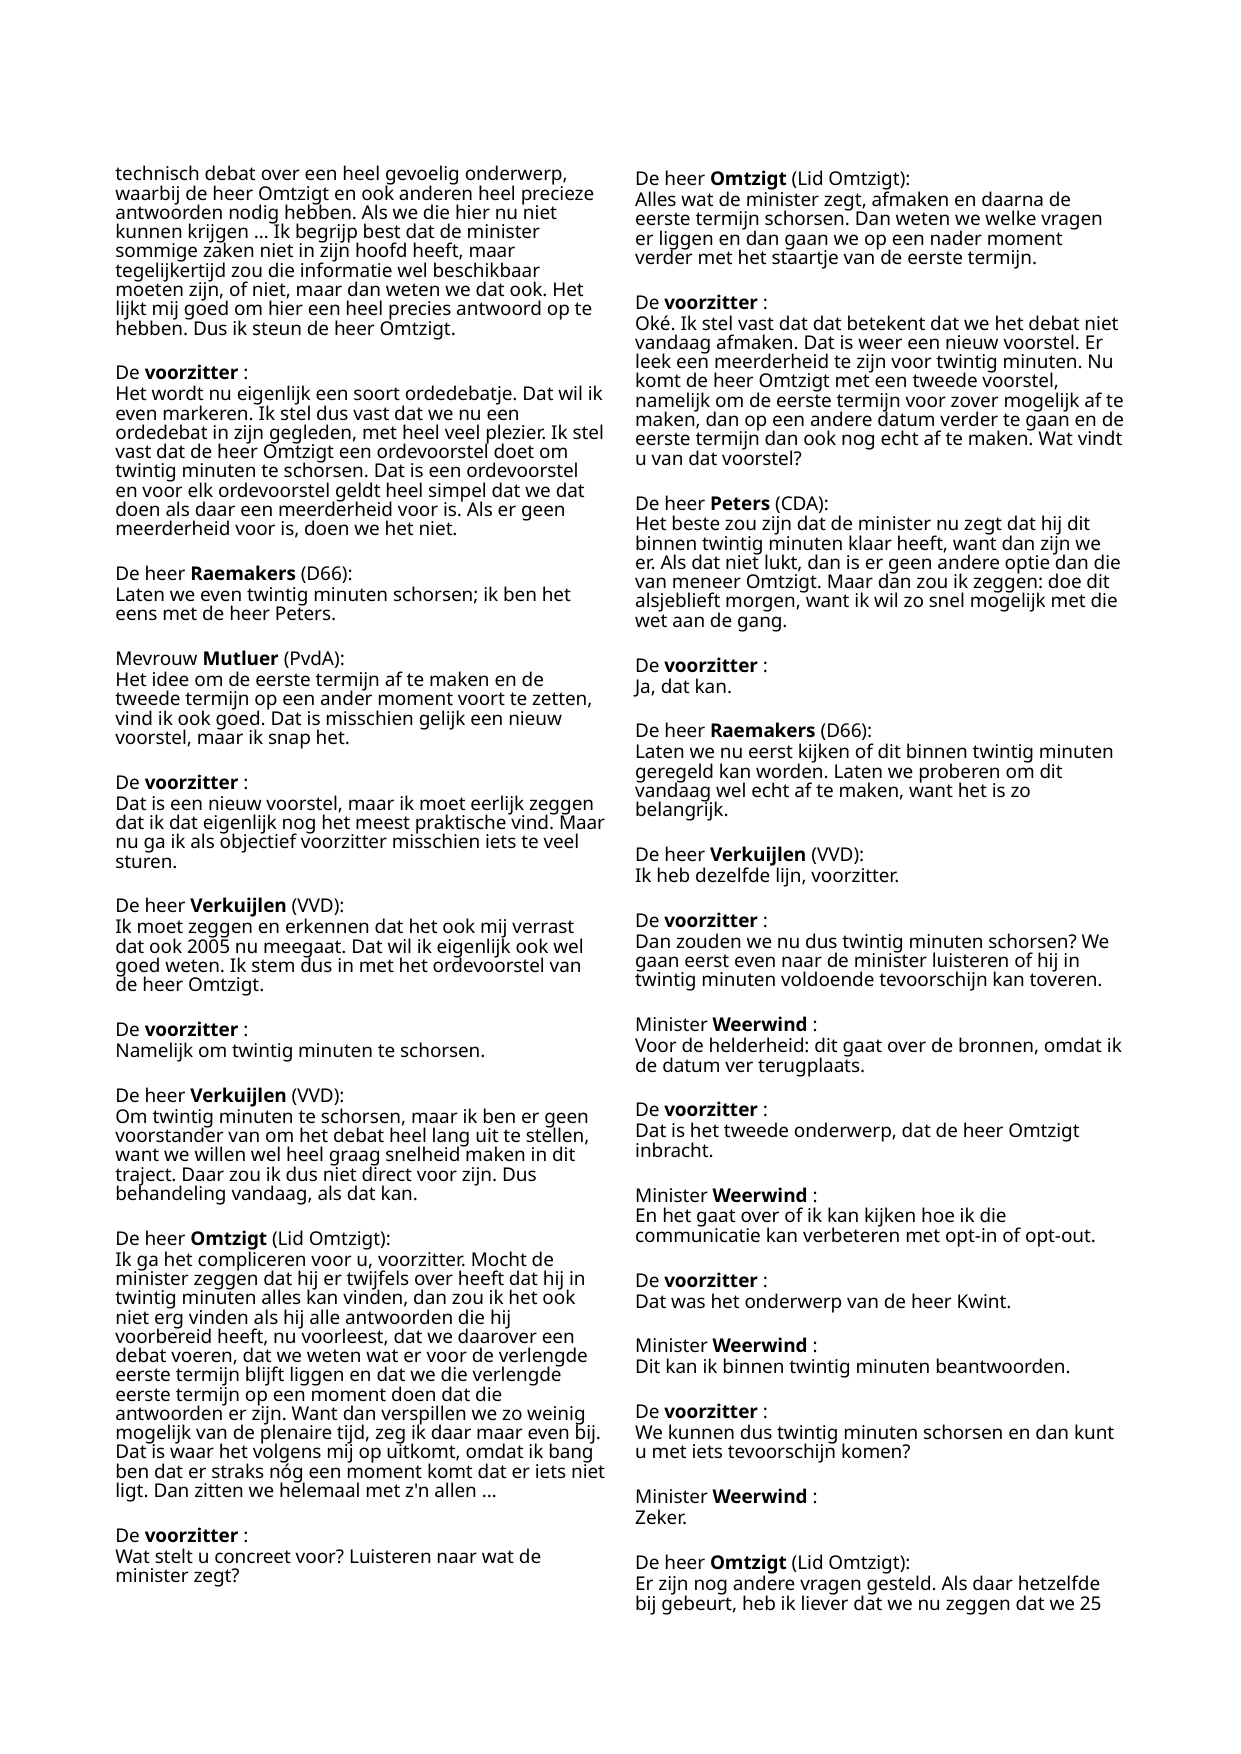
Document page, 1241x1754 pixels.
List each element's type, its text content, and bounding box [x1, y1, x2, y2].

text Minister Weerwind : [635, 1333, 1125, 1358]
text De heer Omtzigt (Lid Omtzigt): [635, 1549, 1125, 1575]
text De voorzitter : [115, 359, 605, 385]
text Mevrouw Mutluer (PvdA): [115, 645, 605, 671]
text De voorzitter : [115, 769, 605, 795]
text De heer Raemakers (D66): [635, 718, 1125, 743]
text Ja, dat kan. [635, 678, 1125, 697]
text We kunnen dus twintig minuten schorsen en dan kunt u met iets tevoorschijn komen? [635, 1424, 1125, 1463]
text De heer Peters (CDA): [635, 490, 1125, 515]
text De voorzitter : [635, 907, 1125, 933]
text Het beste zou zijn dat de minister nu zegt dat hij dit binnen twintig minuten klaar heeft, want dan zijn we er. Als dat niet lukt, dan is er geen andere optie dan die van meneer Omtzigt. Maar dan zou ik zeggen: doe dit alsjeblieft morgen, want ik wil zo snel mogelijk met die wet aan de gang. [635, 515, 1125, 631]
text De heer Verkuijlen (VVD): [115, 893, 605, 918]
text Namelijk om twintig minuten te schorsen. [115, 1042, 605, 1061]
text Minister Weerwind : [635, 1484, 1125, 1509]
text De heer Verkuijlen (VVD): [635, 841, 1125, 867]
text Laten we nu eerst kijken of dit binnen twintig minuten geregeld kan worden. Laten we proberen om dit vandaag wel echt af te maken, want het is zo belangrijk. [635, 743, 1125, 821]
text Oké. Ik stel vast dat dat betekent dat we het debat niet vandaag afmaken. Dat is weer een nieuw voorstel. Er leek een meerderheid te zijn voor twintig minuten. Nu komt de heer Omtzigt met een tweede voorstel, namelijk om de eerste termijn voor zover mogelijk af te maken, dan op een andere datum verder te gaan en de eerste termijn dan ook nog echt af te maken. Wat vindt u van dat voorstel? [635, 315, 1125, 469]
text Minister Weerwind : [635, 1012, 1125, 1037]
text De voorzitter : [635, 289, 1125, 315]
text Voor de helderheid: dit gaat over de bronnen, omdat ik de datum ver terugplaats. [635, 1037, 1125, 1076]
text De voorzitter : [115, 1016, 605, 1042]
text De voorzitter : [635, 652, 1125, 678]
text Ik moet zeggen en erkennen dat het ook mij verrast dat ook 2005 nu meegaat. Dat wil ik eigenlijk ook wel goed weten. Ik stem dus in met het ordevoorstel van de heer Omtzigt. [115, 918, 605, 996]
text De heer Raemakers (D66): [115, 560, 605, 586]
text Dat is het tweede onderwerp, dat de heer Omtzigt inbracht. [635, 1122, 1125, 1161]
text De heer Omtzigt (Lid Omtzigt): [635, 165, 1125, 191]
text De heer Verkuijlen (VVD): [115, 1082, 605, 1108]
text Om twintig minuten te schorsen, maar ik ben er geen voorstander van om het debat heel lang uit te stellen, want we willen wel heel graag snelheid maken in dit traject. Daar zou ik dus niet direct voor zijn. Dus behandeling vandaag, als dat kan. [115, 1108, 605, 1204]
text Alles wat de minister zegt, afmaken en daarna de eerste termijn schorsen. Dan weten we welke vragen er liggen en dan gaan we op een nader moment verder met het staartje van de eerste termijn. [635, 191, 1125, 268]
text Er zijn nog andere vragen gesteld. Als daar hetzelfde bij gebeurt, heb ik liever dat we nu zeggen dat we 25 [635, 1575, 1125, 1614]
text Het wordt nu eigenlijk een soort ordedebatje. Dat wil ik even markeren. Ik stel dus vast dat we nu een ordedebat in zijn gegleden, met heel veel plezier. Ik stel vast dat de heer Omtzigt een ordevoorstel doet om twintig minuten te schorsen. Dat is een ordevoorstel en voor elk ordevoorstel geldt heel simpel dat we dat doen als daar een meerderheid voor is. Als er geen meerderheid voor is, doen we het niet. [115, 385, 605, 539]
text De voorzitter : [115, 1522, 605, 1548]
text Dan zouden we nu dus twintig minuten schorsen? We gaan eerst even naar de minister luisteren of hij in twintig minuten voldoende tevoorschijn kan toveren. [635, 933, 1125, 991]
text De voorzitter : [635, 1267, 1125, 1293]
text En het gaat over of ik kan kijken hoe ik die communicatie kan verbeteren met opt-in of opt-out. [635, 1207, 1125, 1246]
text Ik ga het compliceren voor u, voorzitter. Mocht de minister zeggen dat hij er twijfels over heeft dat hij in twintig minuten alles kan vinden, dan zou ik het ook niet erg vinden als hij alle antwoorden die hij voorbereid heeft, nu voorleest, dat we daarover een debat voeren, dat we weten wat er voor de verlengde eerste termijn blijft liggen en dat we die verlengde eerste termijn op een moment doen dat die antwoorden er zijn. Want dan verspillen we zo weinig mogelijk van de plenaire tijd, zeg ik daar maar even bij. Dat is waar het volgens mij op uitkomt, omdat ik bang ben dat er straks nóg een moment komt dat er iets niet ligt. Dan zitten we helemaal met z'n allen … [115, 1251, 605, 1501]
text Dat is een nieuw voorstel, maar ik moet eerlijk zeggen dat ik dat eigenlijk nog het meest praktische vind. Maar nu ga ik als objectief voorzitter misschien iets te veel sturen. [115, 795, 605, 872]
text Zeker. [635, 1509, 1125, 1529]
text technisch debat over een heel gevoelig onderwerp, waarbij de heer Omtzigt en ook anderen heel precieze antwoorden nodig hebben. Als we die hier nu niet kunnen krijgen … Ik begrijp best dat de minister sommige zaken niet in zijn hoofd heeft, maar tegelijkertijd zou die informatie wel beschikbaar moeten zijn, of niet, maar dan weten we dat ook. Het lijkt mij goed om hier een heel precies antwoord op te hebben. Dus ik steun de heer Omtzigt. [115, 165, 605, 339]
text De heer Omtzigt (Lid Omtzigt): [115, 1225, 605, 1251]
text De voorzitter : [635, 1398, 1125, 1424]
text Minister Weerwind : [635, 1182, 1125, 1207]
text Laten we even twintig minuten schorsen; ik ben het eens met de heer Peters. [115, 586, 605, 624]
text Dit kan ik binnen twintig minuten beantwoorden. [635, 1358, 1125, 1378]
text De voorzitter : [635, 1097, 1125, 1122]
text Het idee om de eerste termijn af te maken en de tweede termijn op een ander moment voort te zetten, vind ik ook goed. Dat is misschien gelijk een nieuw voorstel, maar ik snap het. [115, 671, 605, 748]
text Ik heb dezelfde lijn, voorzitter. [635, 867, 1125, 886]
text Wat stelt u concreet voor? Luisteren naar wat de minister zegt? [115, 1548, 605, 1586]
text Dat was het onderwerp van de heer Kwint. [635, 1293, 1125, 1312]
